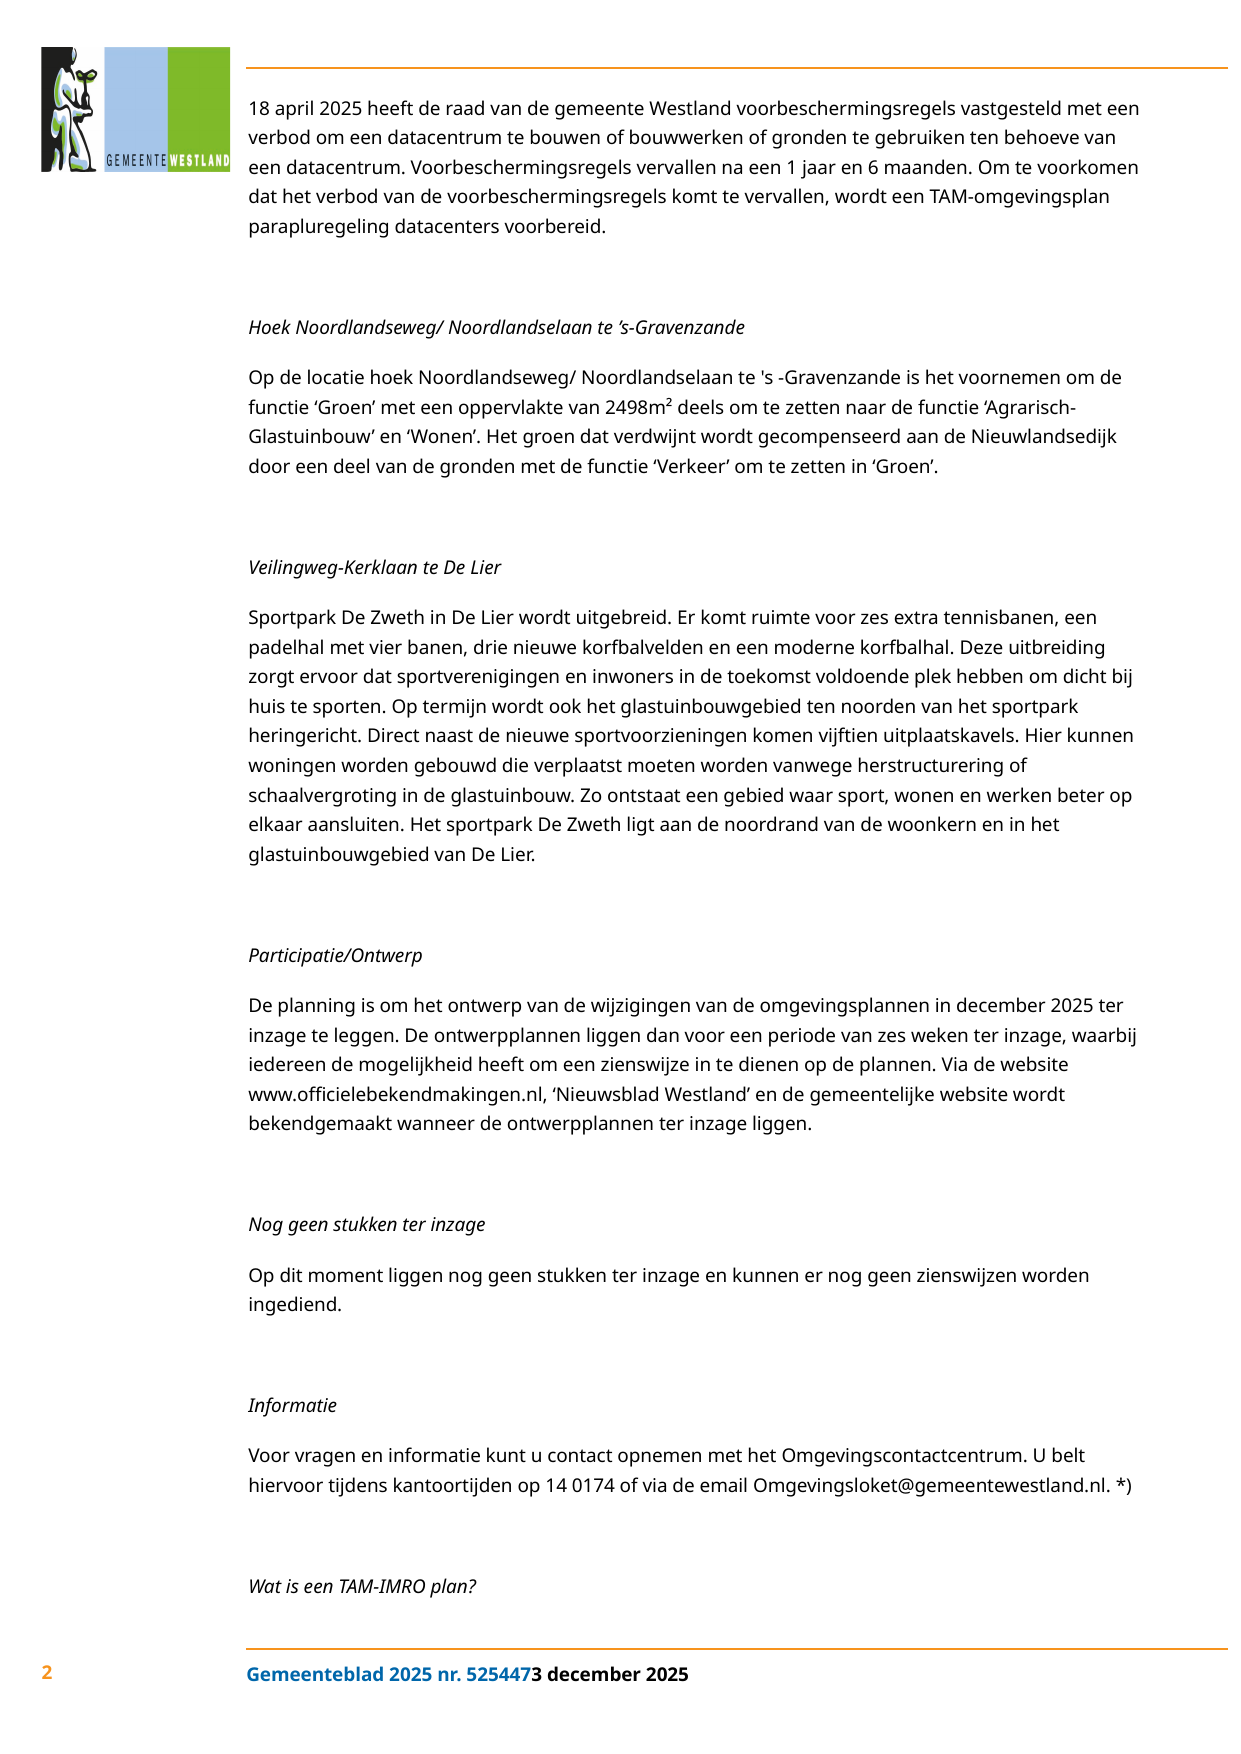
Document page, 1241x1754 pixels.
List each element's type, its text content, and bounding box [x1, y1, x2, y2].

text Voor vragen en informatie kunt u contact opnemen met het Omgevingscontactcentrum. U belt hiervoor tijdens kantoortijden op 14 0174 of via de email Omgevingsloket@gemeentewestland.nl. *) [248, 1443, 1152, 1498]
text Sportpark De Zweth in De Lier wordt uitgebreid. Er komt ruimte voor zes extra tennisbanen, een padelhal met vier banen, drie nieuwe korfbalvelden en een moderne korfbalhal. Deze uitbreiding zorgt ervoor dat sportverenigingen en inwoners in de toekomst voldoende plek hebben om dicht bij huis te sporten. Op termijn wordt ook het glastuinbouwgebied ten noorden van het sportpark heringericht. Direct naast de nieuwe sportvoorzieningen komen vijftien uitplaatskavels. Hier kunnen woningen worden gebouwd die verplaatst moeten worden vanwege herstructurering of schaalvergroting in de glastuinbouw. Zo ontstaat een gebied waar sport, wonen en werken beter op elkaar aansluiten. Het sportpark De Zweth ligt aan de noordrand van de woonkern en in het glastuinbouwgebied van De Lier. [248, 604, 1152, 867]
text Nog geen stukken ter inzage [248, 1211, 1152, 1237]
text Wat is een TAM-IMRO plan? [248, 1573, 1152, 1599]
text Hoek Noordlandseweg/ Noordlandselaan te ’s-Gravenzande [248, 314, 1152, 340]
text Participatie/Ontwerp [248, 942, 1152, 968]
text Informatie [248, 1392, 1152, 1418]
text 18 april 2025 heeft de raad van de gemeente Westland voorbeschermingsregels vastgesteld met een verbod om een datacentrum te bouwen of bouwwerken of gronden te gebruiken ten behoeve van een datacentrum. Voorbeschermingsregels vervallen na een 1 jaar en 6 maanden. Om te voorkomen dat het verbod van de voorbeschermingsregels komt te vervallen, wordt een TAM-omgevingsplan parapluregeling datacenters voorbereid. [248, 95, 1152, 239]
picture [41, 47, 231, 172]
text Op dit moment liggen nog geen stukken ter inzage en kunnen er nog geen zienswijzen worden ingediend. [248, 1262, 1152, 1317]
text Op de locatie hoek Noordlandseweg/ Noordlandselaan te 's -Gravenzande is het voornemen om de functie ‘Groen’ met een oppervlakte van 2498m² deels om te zetten naar de functie ‘Agrarisch-Glastuinbouw’ en ‘Wonen’. Het groen dat verdwijnt wordt gecompenseerd aan de Nieuwlandsedijk door een deel van de gronden met de functie ‘Verkeer’ om te zetten in ‘Groen’. [248, 364, 1152, 479]
text De planning is om het ontwerp van de wijzigingen van de omgevingsplannen in december 2025 ter inzage te leggen. De ontwerpplannen liggen dan voor een periode van zes weken ter inzage, waarbij iedereen de mogelijkheid heeft om een zienswijze in te dienen op de plannen. Via de website www.officielebekendmakingen.nl, ‘Nieuwsblad Westland’ en de gemeentelijke website wordt bekendgemaakt wanneer de ontwerpplannen ter inzage liggen. [248, 992, 1152, 1136]
text Veilingweg-Kerklaan te De Lier [248, 554, 1152, 580]
